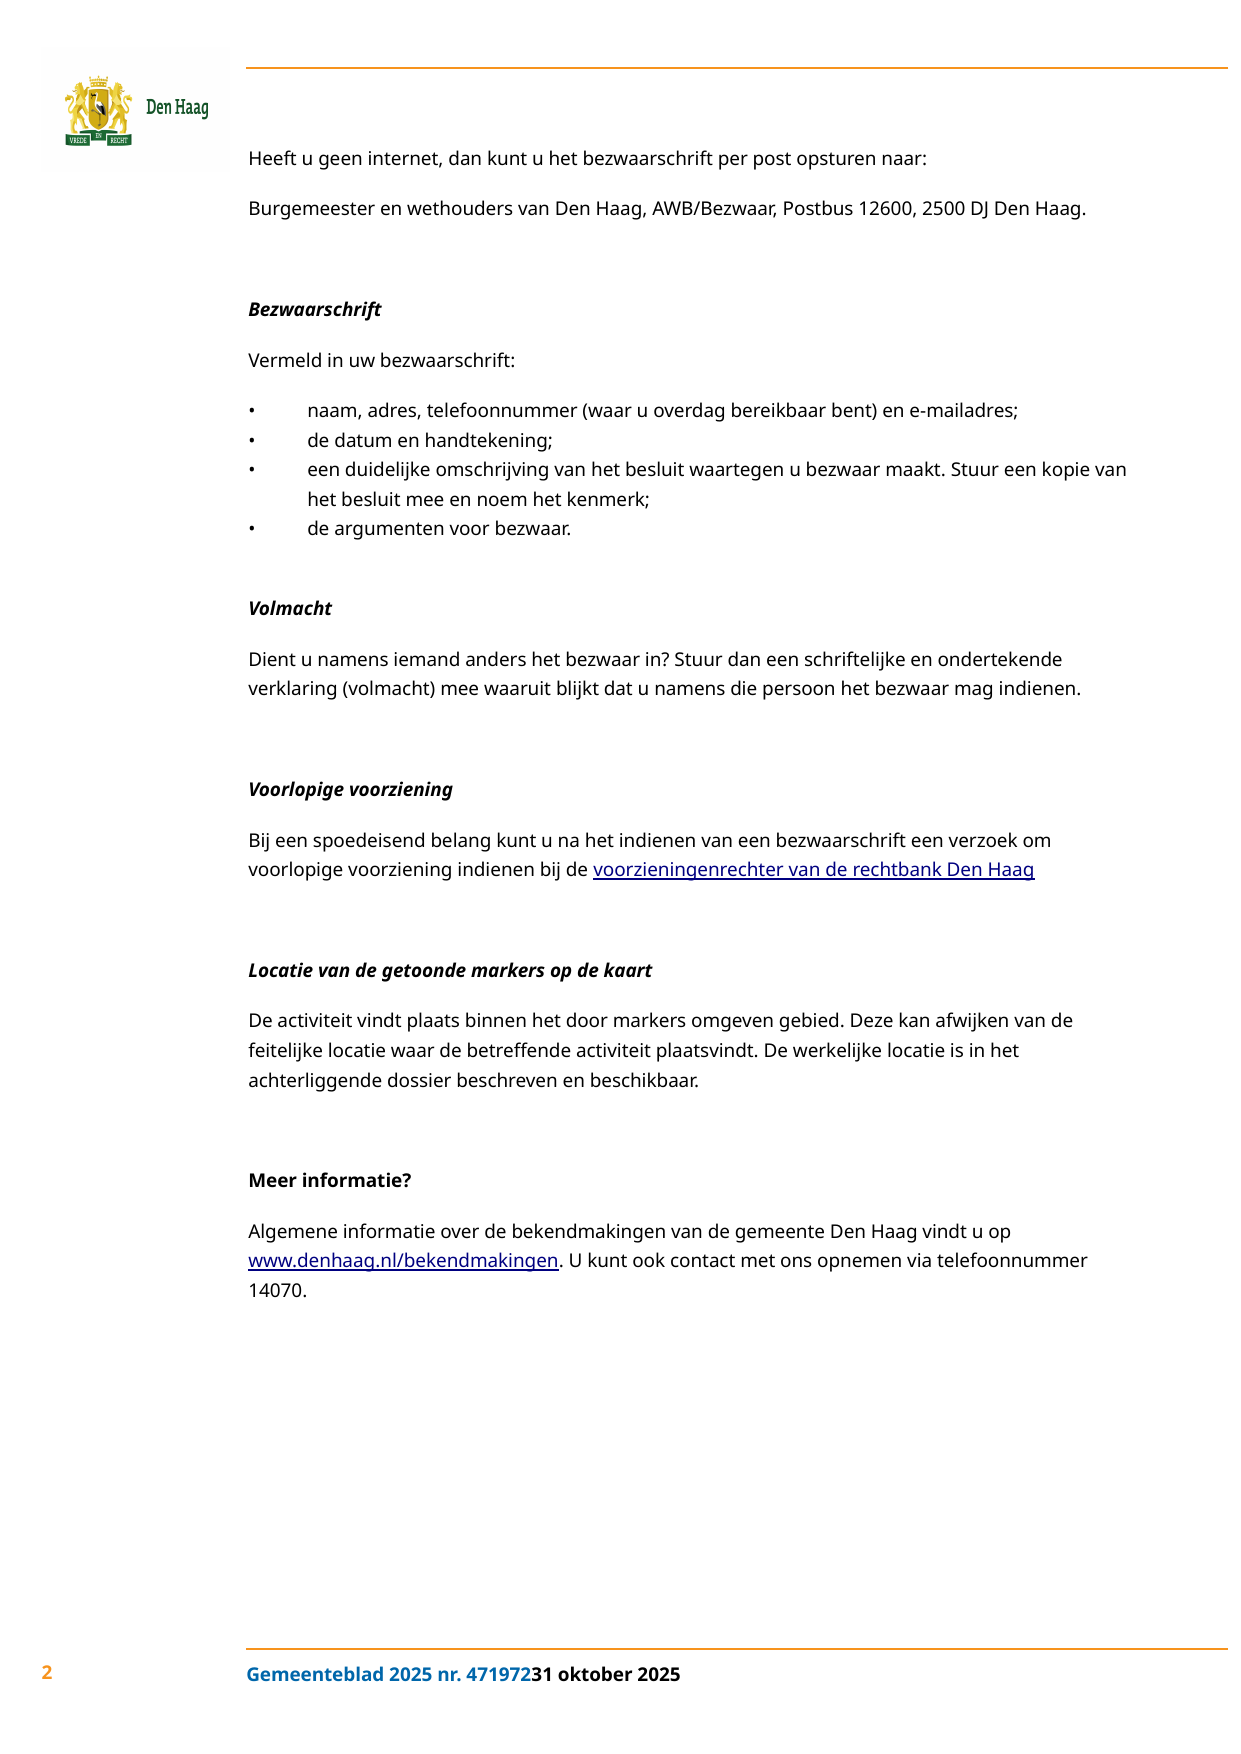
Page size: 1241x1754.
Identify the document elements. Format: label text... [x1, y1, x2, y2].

text Bezwaarschrift [248, 296, 1152, 322]
text Bij een spoedeisend belang kunt u na het indienen van een bezwaarschrift een verzoek om voorlopige voorziening indienen bij de voorzieningenrechter van de rechtbank Den Haag [248, 827, 1152, 882]
list de argumenten voor bezwaar. [248, 516, 1152, 541]
text Vermeld in uw bezwaarschrift: [248, 347, 1152, 373]
list een duidelijke omschrijving van het besluit waartegen u bezwaar maakt. Stuur een kopie van het besluit mee en noem het kenmerk; [248, 456, 1152, 512]
text Algemene informatie over de bekendmakingen van de gemeente Den Haag vindt u op www.denhaag.nl/bekendmakingen. U kunt ook contact met ons opnemen via telefoonnummer 14070. [248, 1218, 1152, 1303]
picture [41, 47, 231, 172]
text Locatie van de getoonde markers op de kaart [248, 957, 1152, 983]
text Voorlopige voorziening [248, 776, 1152, 802]
text Volmacht [248, 596, 1152, 621]
text Dient u namens iemand anders het bezwaar in? Stuur dan een schriftelijke en ondertekende verklaring (volmacht) mee waaruit blijkt dat u namens die persoon het bezwaar mag indienen. [248, 646, 1152, 701]
text De activiteit vindt plaats binnen het door markers omgeven gebied. Deze kan afwijken van de feitelijke locatie waar de betreffende activiteit plaatsvindt. De werkelijke locatie is in het achterliggende dossier beschreven en beschikbaar. [248, 1008, 1152, 1093]
list naam, adres, telefoonnummer (waar u overdag bereikbaar bent) en e-mailadres; [248, 397, 1152, 423]
list de datum en handtekening; [248, 427, 1152, 453]
text Heeft u geen internet, dan kunt u het bezwaarschrift per post opsturen naar: [248, 145, 1152, 171]
text Meer informatie? [248, 1168, 1152, 1193]
text Burgemeester en wethouders van Den Haag, AWB/Bezwaar, Postbus 12600, 2500 DJ Den Haag. [248, 196, 1152, 221]
